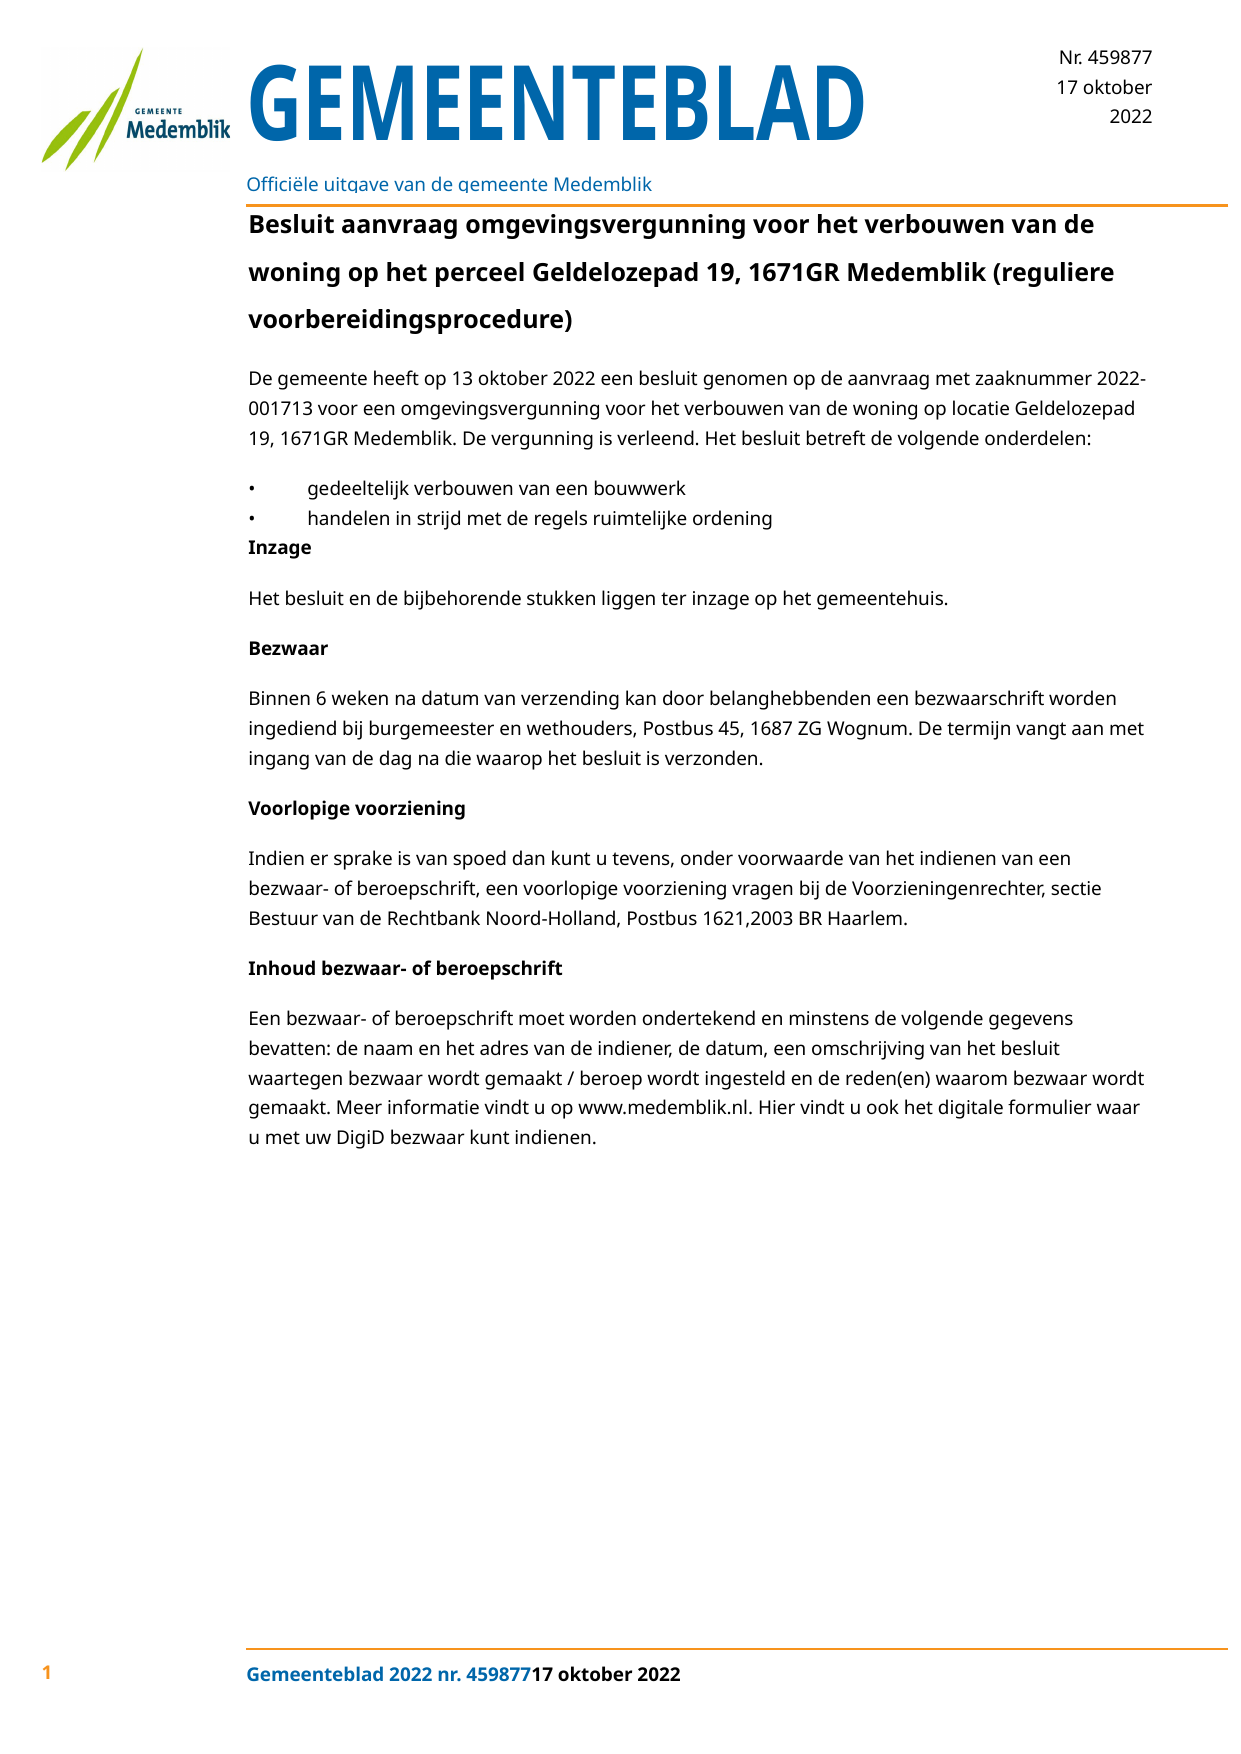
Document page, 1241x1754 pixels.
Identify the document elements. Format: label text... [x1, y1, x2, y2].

text Voorlopige voorziening [248, 795, 1152, 821]
picture [41, 47, 231, 172]
text Besluit aanvraag omgevingsvergunning voor het verbouwen van de woning op het perceel Geldelozepad 19, 1671GR Medemblik (reguliere voorbereidingsprocedure) [248, 207, 1152, 336]
text Indien er sprake is van spoed dan kunt u tevens, onder voorwaarde van het indienen van een bezwaar- of beroepschrift, een voorlopige voorziening vragen bij de Voorzieningenrechter, sectie Bestuur van de Rechtbank Noord-Holland, Postbus 1621,2003 BR Haarlem. [248, 846, 1152, 930]
text Een bezwaar- of beroepschrift moet worden ondertekend en minstens de volgende gegevens bevatten: de naam en het adres van de indiener, de datum, een omschrijving van het besluit waartegen bezwaar wordt gemaakt / beroep wordt ingesteld en de reden(en) waarom bezwaar wordt gemaakt. Meer informatie vindt u op www.medemblik.nl. Hier vindt u ook het digitale formulier waar u met uw DigiD bezwaar kunt indienen. [248, 1006, 1152, 1149]
text Inhoud bezwaar- of beroepschrift [248, 955, 1152, 981]
text Het besluit en de bijbehorende stukken liggen ter inzage op het gemeentehuis. [248, 585, 1152, 610]
list handelen in strijd met de regels ruimtelijke ordening [248, 505, 1152, 530]
text Binnen 6 weken na datum van verzending kan door belanghebbenden een bezwaarschrift worden ingediend bij burgemeester en wethouders, Postbus 45, 1687 ZG Wognum. De termijn vangt aan met ingang van de dag na die waarop het besluit is verzonden. [248, 686, 1152, 770]
text Inzage [248, 534, 1152, 560]
list gedeeltelijk verbouwen van een bouwwerk [248, 475, 1152, 501]
text De gemeente heeft op 13 oktober 2022 een besluit genomen op de aanvraag met zaaknummer 2022-001713 voor een omgevingsvergunning voor het verbouwen van de woning op locatie Geldelozepad 19, 1671GR Medemblik. De vergunning is verleend. Het besluit betreft de volgende onderdelen: [248, 366, 1152, 450]
text Bezwaar [248, 635, 1152, 661]
